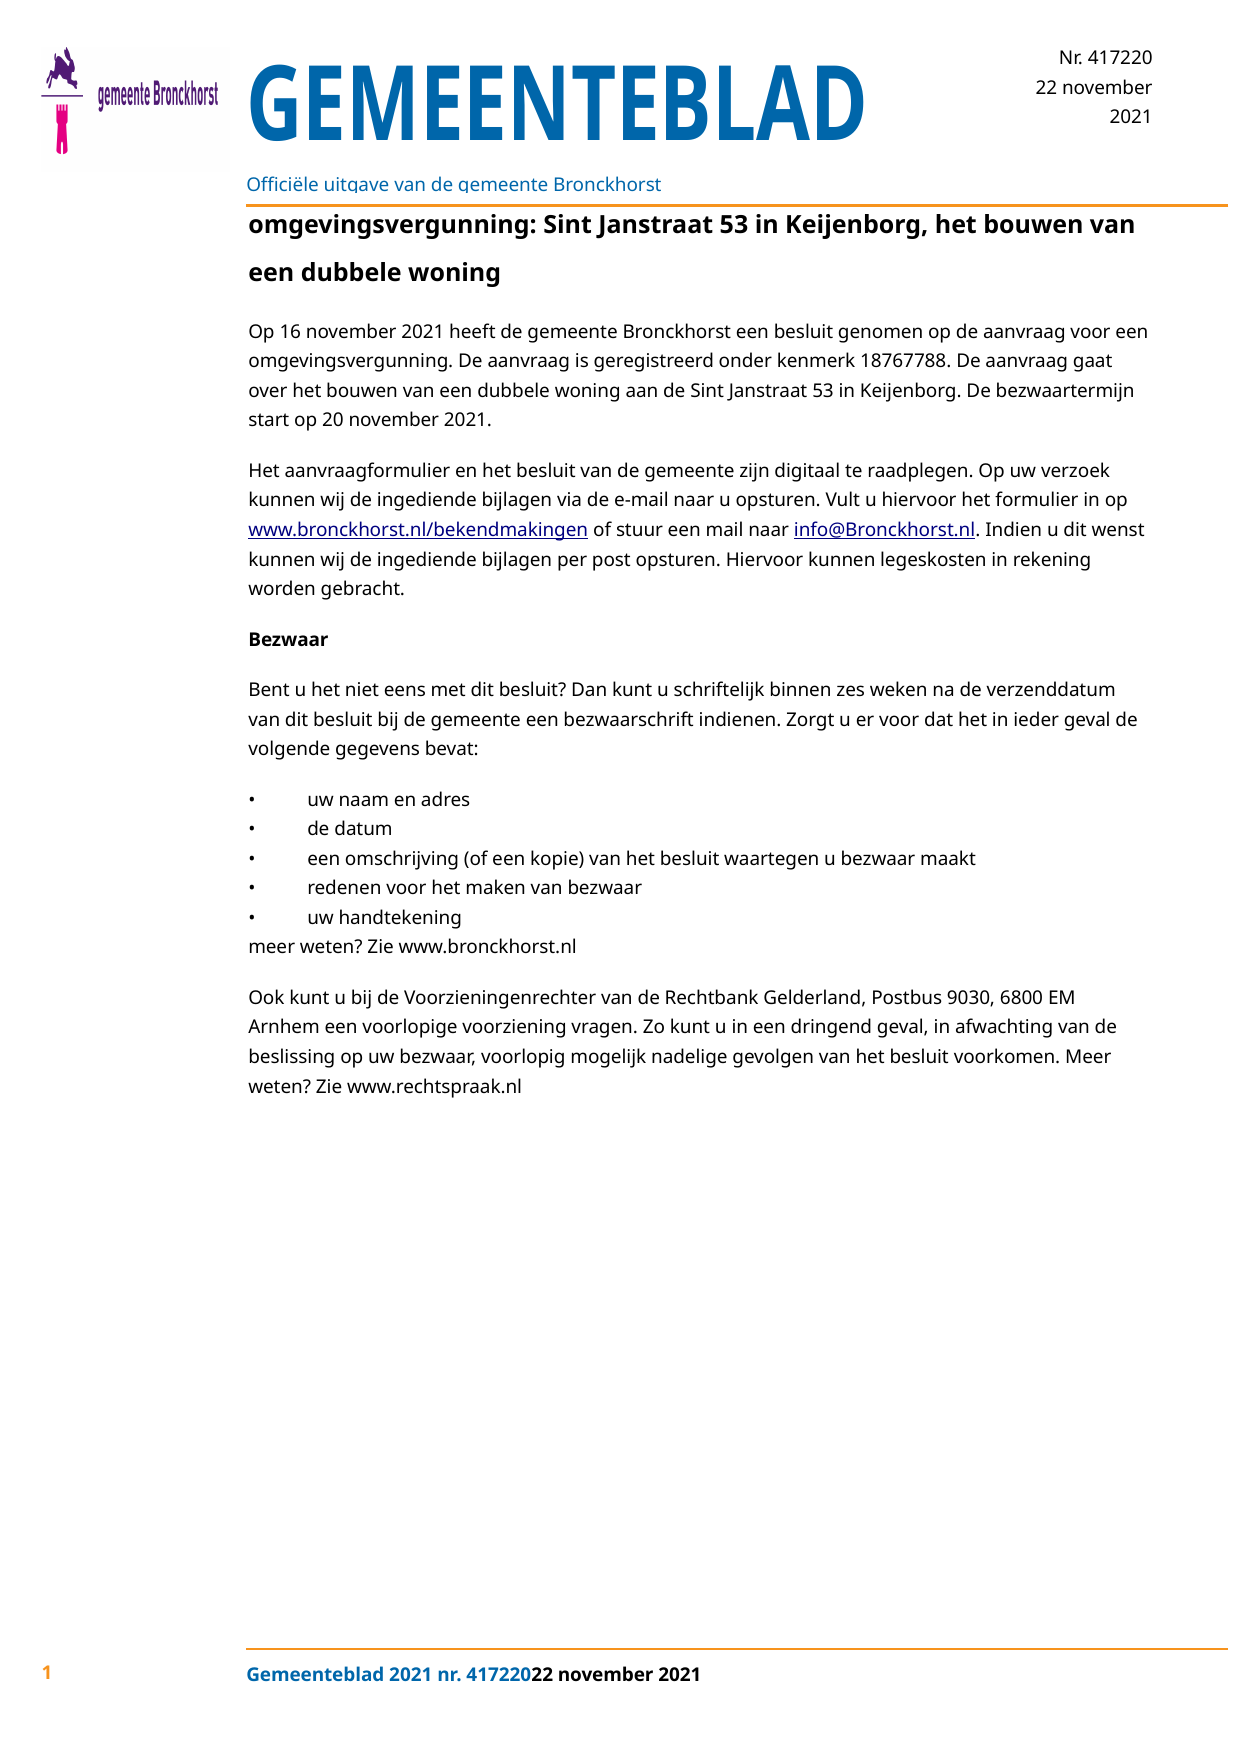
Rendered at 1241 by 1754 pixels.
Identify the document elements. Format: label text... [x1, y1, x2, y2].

text meer weten? Zie www.bronckhorst.nl [248, 934, 1152, 959]
text Bent u het niet eens met dit besluit? Dan kunt u schriftelijk binnen zes weken na de verzenddatum van dit besluit bij de gemeente een bezwaarschrift indienen. Zorgt u er voor dat het in ieder geval de volgende gegevens bevat: [248, 676, 1152, 761]
text Op 16 november 2021 heeft de gemeente Bronckhorst een besluit genomen op de aanvraag voor een omgevingsvergunning. De aanvraag is geregistreerd onder kenmerk 18767788. De aanvraag gaat over het bouwen van een dubbele woning aan de Sint Janstraat 53 in Keijenborg. De bezwaartermijn start op 20 november 2021. [248, 318, 1152, 432]
text Het aanvraagformulier en het besluit van de gemeente zijn digitaal te raadplegen. Op uw verzoek kunnen wij de ingediende bijlagen via de e-mail naar u opsturen. Vult u hiervoor het formulier in op www.bronckhorst.nl/bekendmakingen of stuur een mail naar info@Bronckhorst.nl. Indien u dit wenst kunnen wij de ingediende bijlagen per post opsturen. Hiervoor kunnen legeskosten in rekening worden gebracht. [248, 457, 1152, 601]
list de datum [248, 815, 1152, 841]
text Bezwaar [248, 626, 1152, 652]
list redenen voor het maken van bezwaar [248, 874, 1152, 900]
text Ook kunt u bij de Voorzieningenrechter van de Rechtbank Gelderland, Postbus 9030, 6800 EM Arnhem een voorlopige voorziening vragen. Zo kunt u in een dringend geval, in afwachting van de beslissing op uw bezwaar, voorlopig mogelijk nadelige gevolgen van het besluit voorkomen. Meer weten? Zie www.rechtspraak.nl [248, 984, 1152, 1099]
list een omschrijving (of een kopie) van het besluit waartegen u bezwaar maakt [248, 845, 1152, 871]
picture [41, 47, 231, 172]
list uw handtekening [248, 904, 1152, 930]
list uw naam en adres [248, 786, 1152, 812]
text omgevingsvergunning: Sint Janstraat 53 in Keijenborg, het bouwen van een dubbele woning [248, 207, 1152, 288]
